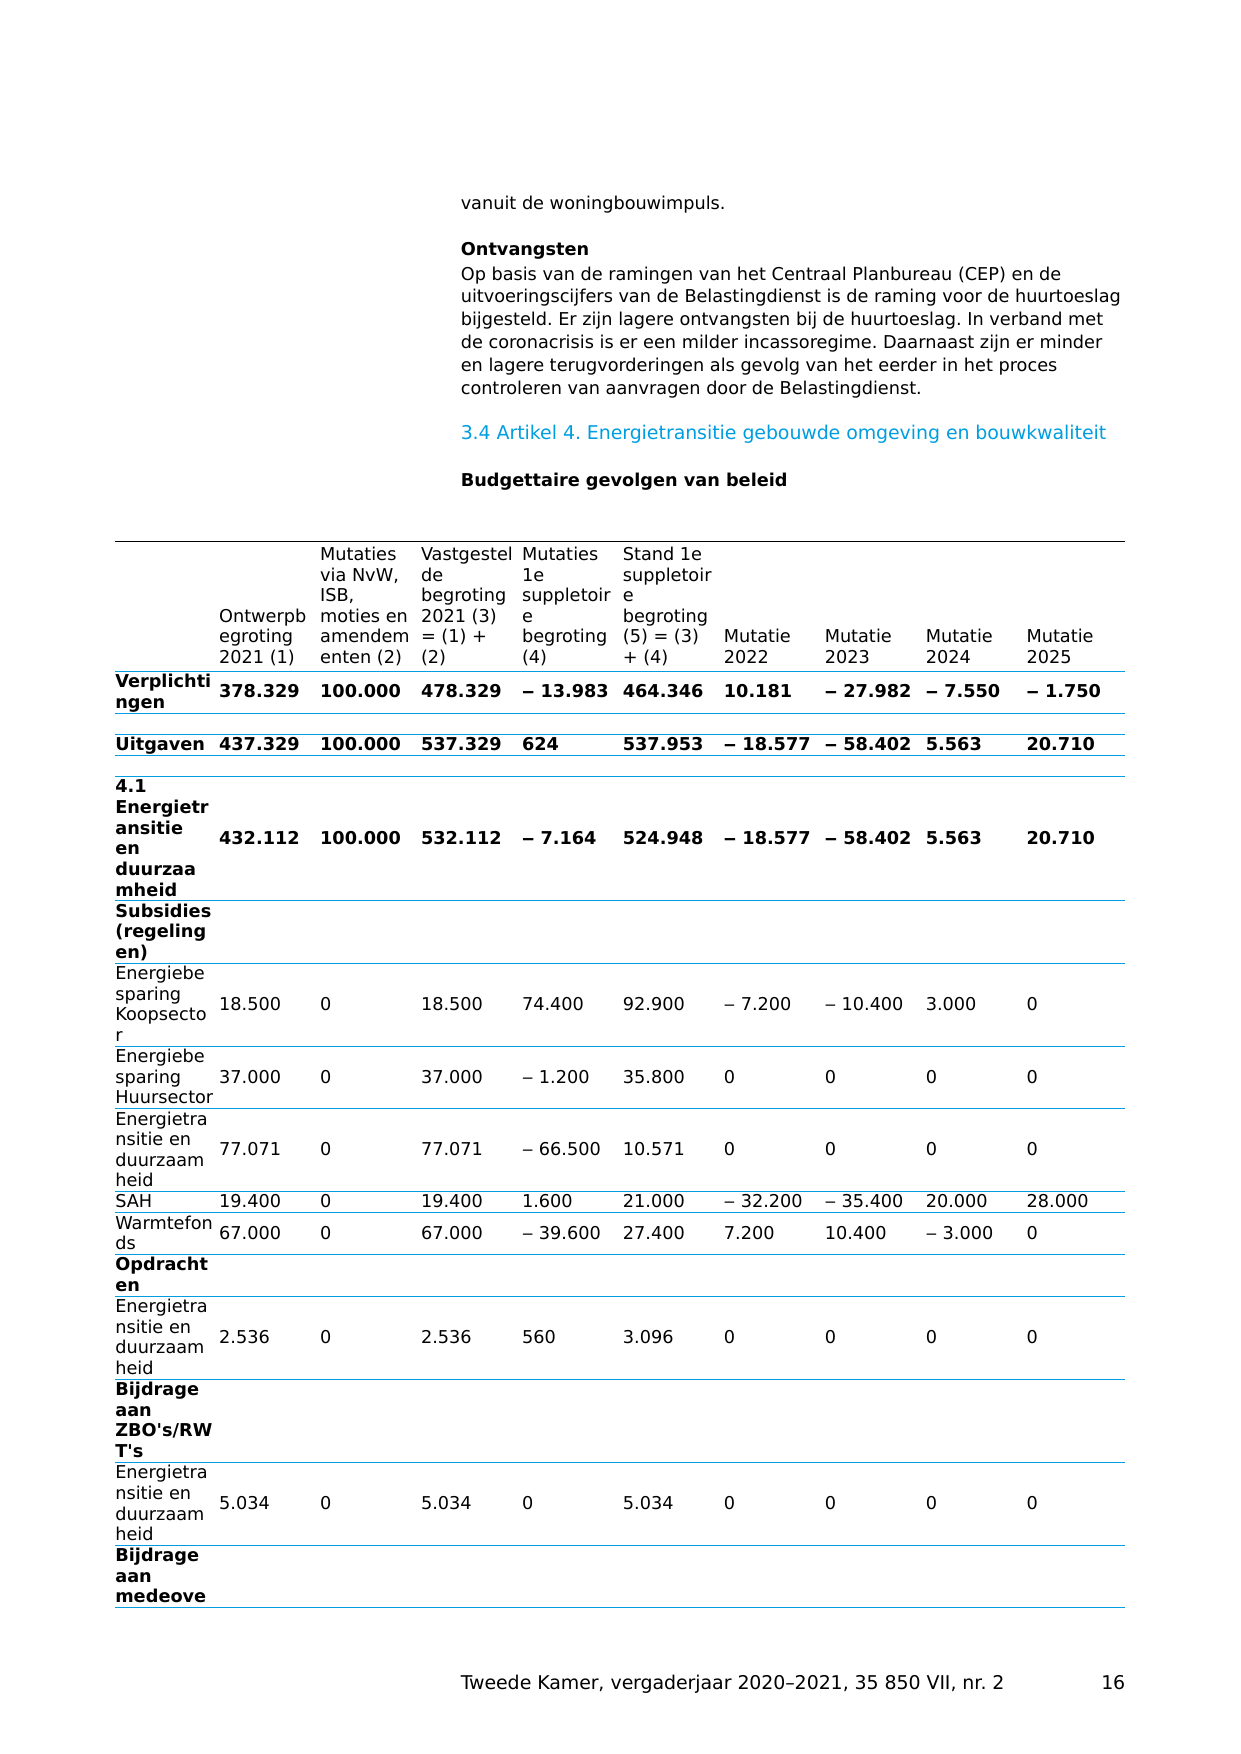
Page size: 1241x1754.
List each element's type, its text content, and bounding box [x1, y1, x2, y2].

table_cell ‒ 66.500 [519, 1109, 620, 1191]
table_cell [822, 714, 923, 733]
table_cell 0 [923, 1109, 1023, 1191]
table_cell [923, 756, 1023, 776]
table_cell 432.112 [216, 777, 317, 900]
table_cell [721, 1255, 822, 1296]
table_cell [721, 756, 822, 776]
table_cell Bijdrage aan ZBO's/RWT's [115, 1380, 216, 1462]
table_cell 0 [1024, 1109, 1125, 1191]
table_cell [620, 1380, 721, 1462]
table_cell 67.000 [216, 1213, 317, 1254]
table_cell 378.329 [216, 672, 317, 712]
table_cell 0 [317, 1213, 418, 1254]
table_cell Energietransitie en duurzaamheid [115, 1297, 216, 1379]
table_cell ‒ 1.200 [519, 1047, 620, 1108]
table_cell 0 [1024, 964, 1125, 1046]
table_cell 3.000 [923, 964, 1023, 1046]
table_cell [620, 1255, 721, 1296]
table_cell 20.000 [923, 1192, 1023, 1212]
table_cell 560 [519, 1297, 620, 1379]
table_cell 67.000 [418, 1213, 519, 1254]
table_cell [721, 714, 822, 733]
table_cell Energiebesparing Koopsector [115, 964, 216, 1046]
table_cell Subsidies (regelingen) [115, 901, 216, 962]
table_cell [1024, 714, 1125, 733]
table_cell 0 [317, 1192, 418, 1212]
table_cell [620, 756, 721, 776]
table_cell 18.500 [418, 964, 519, 1046]
table_cell 28.000 [1024, 1192, 1125, 1212]
table_cell ‒ 35.400 [822, 1192, 923, 1212]
table_cell Vastgestelde begroting 2021 (3) = (1) + (2) [418, 542, 519, 671]
table_cell [822, 1380, 923, 1462]
table_cell [519, 1380, 620, 1462]
table_cell [216, 1255, 317, 1296]
table_cell 100.000 [317, 777, 418, 900]
table_cell 0 [822, 1463, 923, 1545]
table_cell [620, 1546, 721, 1607]
table_cell [418, 1546, 519, 1607]
table_cell 2.536 [216, 1297, 317, 1379]
table_cell 0 [923, 1047, 1023, 1108]
table_cell 19.400 [216, 1192, 317, 1212]
table_cell 18.500 [216, 964, 317, 1046]
table_cell 0 [317, 964, 418, 1046]
table_cell [519, 1255, 620, 1296]
table_cell [317, 1546, 418, 1607]
table_cell 0 [1024, 1047, 1125, 1108]
table_cell ‒ 13.983 [519, 672, 620, 712]
text Ontvangsten [461, 237, 1125, 259]
table_cell 0 [721, 1297, 822, 1379]
table_cell 100.000 [317, 735, 418, 755]
table_cell [1024, 901, 1125, 962]
table_cell ‒ 18.577 [721, 777, 822, 900]
table_cell [822, 901, 923, 962]
table_cell 0 [317, 1109, 418, 1191]
table_cell 537.329 [418, 735, 519, 755]
table_cell 5.034 [620, 1463, 721, 1545]
table_cell Opdrachten [115, 1255, 216, 1296]
table_cell 5.034 [216, 1463, 317, 1545]
table_cell 478.329 [418, 672, 519, 712]
table_cell [216, 714, 317, 733]
table_cell Mutatie 2023 [822, 542, 923, 671]
table_cell 20.710 [1024, 735, 1125, 755]
table_cell 0 [519, 1463, 620, 1545]
table_cell 0 [317, 1297, 418, 1379]
table_cell [317, 756, 418, 776]
table_cell 0 [317, 1463, 418, 1545]
table_cell ‒ 27.982 [822, 672, 923, 712]
table_cell [822, 756, 923, 776]
table_cell 35.800 [620, 1047, 721, 1108]
table_cell 21.000 [620, 1192, 721, 1212]
table_header Tabel 8 Budgettaire gevolgen van beleid artikel 4 Energietransitie gebouwde omgeving en bouwkwaliteit (bedragen x € 1.000) [115, 493, 1125, 541]
table_cell 524.948 [620, 777, 721, 900]
table_cell 0 [822, 1109, 923, 1191]
table_cell 5.563 [923, 735, 1023, 755]
table_cell [418, 1380, 519, 1462]
table_cell [418, 901, 519, 962]
table_cell [519, 756, 620, 776]
table_cell ‒ 32.200 [721, 1192, 822, 1212]
table_cell 27.400 [620, 1213, 721, 1254]
table_cell ‒ 3.000 [923, 1213, 1023, 1254]
table_cell 37.000 [216, 1047, 317, 1108]
table_cell [822, 1546, 923, 1607]
table_cell [721, 901, 822, 962]
table_cell Verplichtingen [115, 672, 216, 712]
table_cell 77.071 [216, 1109, 317, 1191]
table_cell 0 [1024, 1463, 1125, 1545]
text vanuit de woningbouwimpuls. [461, 191, 1125, 214]
table_cell 74.400 [519, 964, 620, 1046]
table_cell 10.181 [721, 672, 822, 712]
table_cell SAH [115, 1192, 216, 1212]
table_cell ‒ 10.400 [822, 964, 923, 1046]
table_cell [923, 1546, 1023, 1607]
table_cell 2.536 [418, 1297, 519, 1379]
table_cell ‒ 7.550 [923, 672, 1023, 712]
table_cell 10.400 [822, 1213, 923, 1254]
table_cell [1024, 1255, 1125, 1296]
table_cell [721, 1380, 822, 1462]
table_cell 92.900 [620, 964, 721, 1046]
table_cell 0 [923, 1297, 1023, 1379]
table_cell 4.1 Energietransitie en duurzaamheid [115, 777, 216, 900]
table_cell 0 [1024, 1297, 1125, 1379]
table_cell ‒ 18.577 [721, 735, 822, 755]
table_cell 5.563 [923, 777, 1023, 900]
text Budgettaire gevolgen van beleid [461, 468, 1125, 491]
table_cell [115, 714, 216, 733]
table_cell 0 [317, 1047, 418, 1108]
table_cell 0 [923, 1463, 1023, 1545]
table_cell ‒ 7.200 [721, 964, 822, 1046]
table_cell 0 [1024, 1213, 1125, 1254]
table_cell [519, 1546, 620, 1607]
table_cell 624 [519, 735, 620, 755]
table_cell [923, 1255, 1023, 1296]
table_cell 537.953 [620, 735, 721, 755]
table_cell Uitgaven [115, 735, 216, 755]
table_cell [1024, 1380, 1125, 1462]
table_cell ‒ 58.402 [822, 777, 923, 900]
table_cell [418, 756, 519, 776]
table_cell [923, 1380, 1023, 1462]
table_cell Mutatie 2024 [923, 542, 1023, 671]
table_cell [317, 714, 418, 733]
table_cell [418, 714, 519, 733]
table_cell Mutatie 2022 [721, 542, 822, 671]
table_cell [620, 714, 721, 733]
table_cell 7.200 [721, 1213, 822, 1254]
table_cell Energiebesparing Huursector [115, 1047, 216, 1108]
table_cell 464.346 [620, 672, 721, 712]
table_cell [822, 1255, 923, 1296]
table_cell 1.600 [519, 1192, 620, 1212]
table_cell Energietransitie en duurzaamheid [115, 1109, 216, 1191]
table_cell 0 [822, 1297, 923, 1379]
table_cell 437.329 [216, 735, 317, 755]
table_cell Ontwerpbegroting 2021 (1) [216, 542, 317, 671]
table_cell 0 [822, 1047, 923, 1108]
table_cell Mutatie 2025 [1024, 542, 1125, 671]
table_cell [115, 542, 216, 671]
table_cell ‒ 7.164 [519, 777, 620, 900]
table_cell [216, 1546, 317, 1607]
table_cell ‒ 1.750 [1024, 672, 1125, 712]
table_cell [721, 1546, 822, 1607]
table_cell [317, 1255, 418, 1296]
table_cell 5.034 [418, 1463, 519, 1545]
table_cell [216, 1380, 317, 1462]
table_cell 37.000 [418, 1047, 519, 1108]
table_cell Energietransitie en duurzaamheid [115, 1463, 216, 1545]
table_cell [216, 901, 317, 962]
title 3.4 Artikel 4. Energietransitie gebouwde omgeving en bouwkwaliteit [461, 422, 1125, 444]
table_cell Mutaties 1e suppletoire begroting (4) [519, 542, 620, 671]
table_cell 532.112 [418, 777, 519, 900]
table_cell [519, 714, 620, 733]
table_cell [317, 1380, 418, 1462]
table_cell [115, 756, 216, 776]
table_cell 0 [721, 1463, 822, 1545]
table_cell 3.096 [620, 1297, 721, 1379]
table_cell [620, 901, 721, 962]
table_cell ‒ 39.600 [519, 1213, 620, 1254]
table_cell ‒ 58.402 [822, 735, 923, 755]
table_cell [519, 901, 620, 962]
table_cell [1024, 756, 1125, 776]
table_cell 19.400 [418, 1192, 519, 1212]
table_cell 77.071 [418, 1109, 519, 1191]
table_cell [216, 756, 317, 776]
table_cell [317, 901, 418, 962]
table_cell Mutaties via NvW, ISB, moties en amendementen (2) [317, 542, 418, 671]
table_cell Warmtefonds [115, 1213, 216, 1254]
table_cell 10.571 [620, 1109, 721, 1191]
table_cell 0 [721, 1047, 822, 1108]
table_cell 100.000 [317, 672, 418, 712]
table_cell [923, 901, 1023, 962]
table_cell [1024, 1546, 1125, 1607]
table_cell [418, 1255, 519, 1296]
table_cell Stand 1e suppletoire begroting (5) = (3) + (4) [620, 542, 721, 671]
table_cell 0 [721, 1109, 822, 1191]
table_cell [923, 714, 1023, 733]
table_cell Bijdrage aan medeove [115, 1546, 216, 1607]
text Op basis van de ramingen van het Centraal Planbureau (CEP) en de uitvoeringscijfers van de Belastingdienst is de raming voor de huurtoeslag bijgesteld. Er zijn lagere ontvangsten bij de huurtoeslag. In verband met de coronacrisis is er een milder incassoregime. Daarnaast zijn er minder en lagere terugvorderingen als gevolg van het eerder in het proces controleren van aanvragen door de Belastingdienst. [461, 262, 1125, 399]
table_cell 20.710 [1024, 777, 1125, 900]
